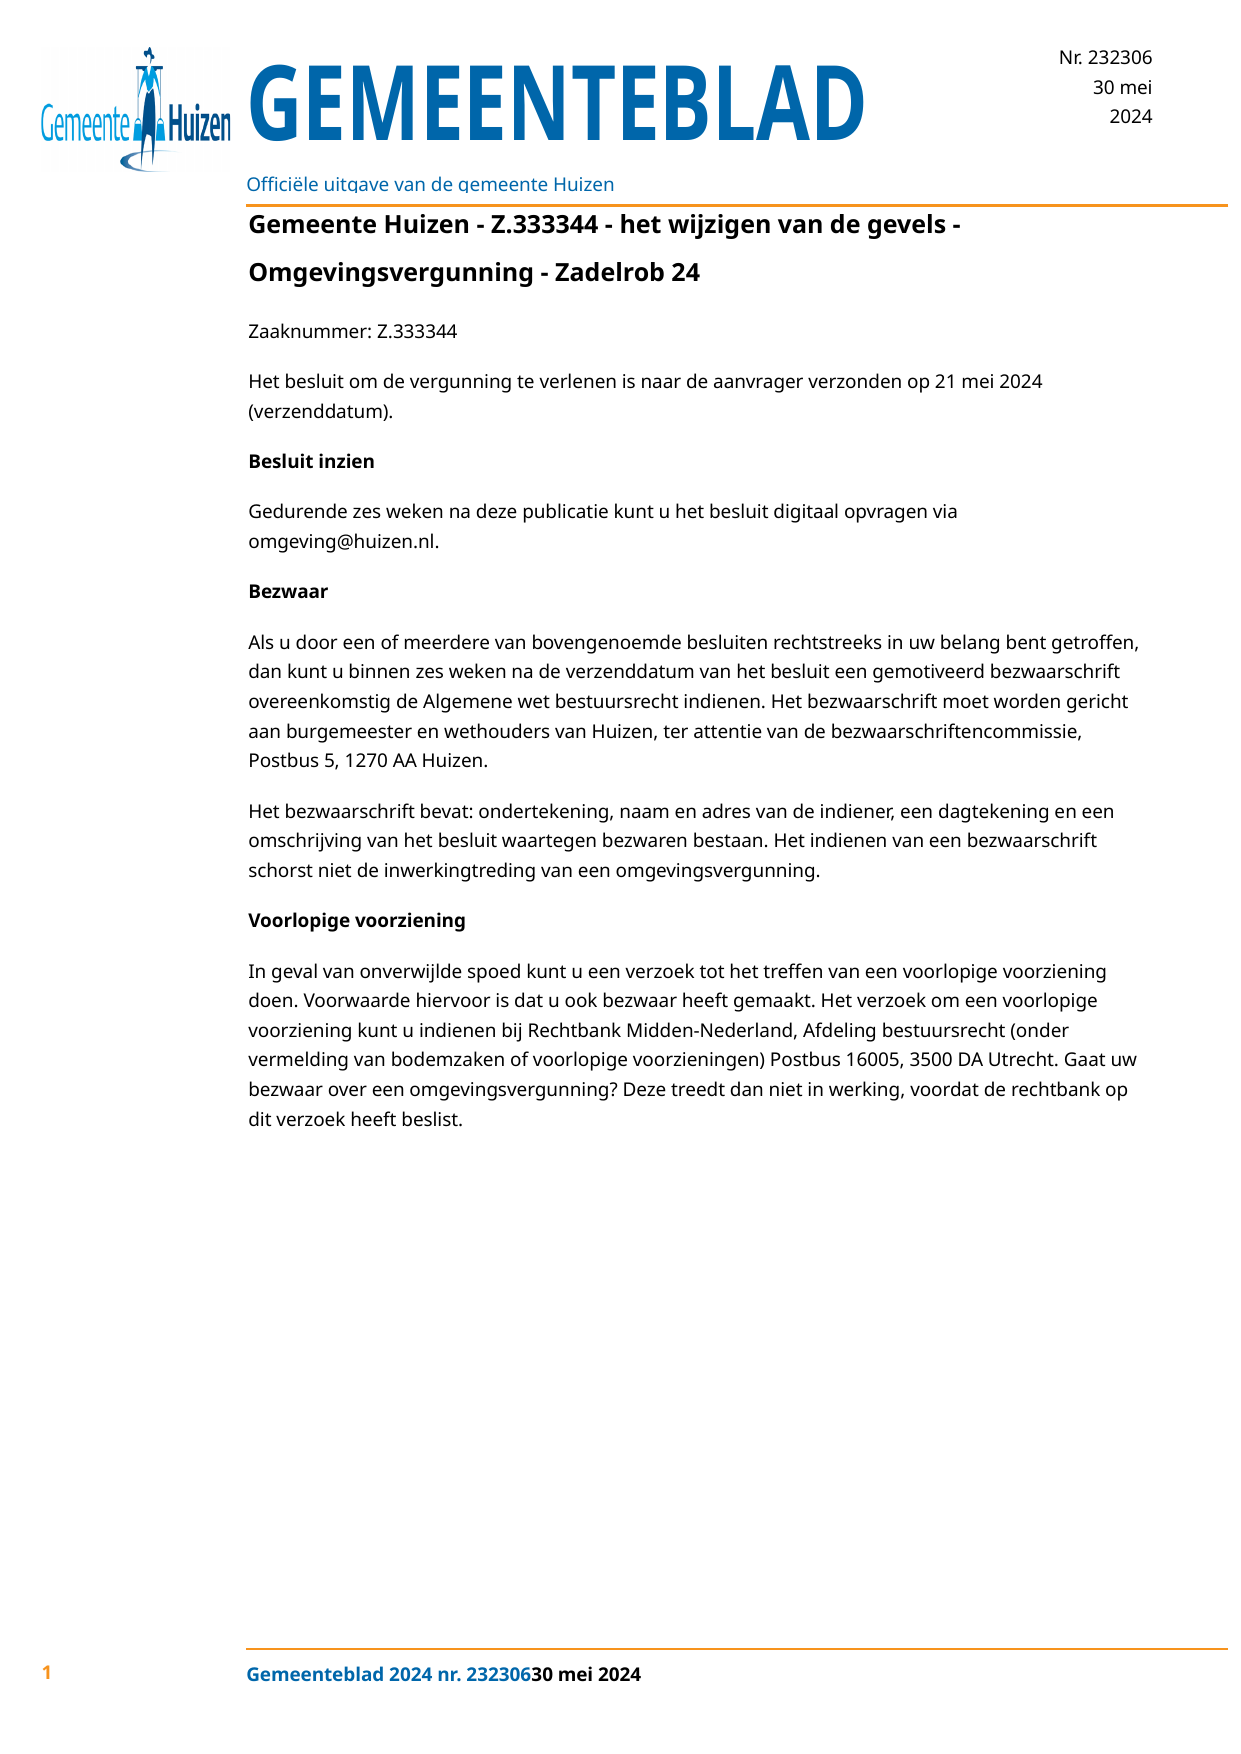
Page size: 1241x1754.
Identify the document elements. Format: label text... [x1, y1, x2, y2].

text Gedurende zes weken na deze publicatie kunt u het besluit digitaal opvragen via omgeving@huizen.nl. [248, 499, 1152, 554]
text Bezwaar [248, 579, 1152, 604]
picture [41, 47, 231, 172]
text Voorlopige voorziening [248, 907, 1152, 933]
text Besluit inzien [248, 448, 1152, 474]
text Gemeente Huizen - Z.333344 - het wijzigen van de gevels - Omgevingsvergunning - Zadelrob 24 [248, 207, 1152, 288]
text Het besluit om de vergunning te verlenen is naar de aanvrager verzonden op 21 mei 2024 (verzenddatum). [248, 368, 1152, 424]
text Zaaknummer: Z.333344 [248, 318, 1152, 344]
text Als u door een of meerdere van bovengenoemde besluiten rechtstreeks in uw belang bent getroffen, dan kunt u binnen zes weken na de verzenddatum van het besluit een gemotiveerd bezwaarschrift overeenkomstig de Algemene wet bestuursrecht indienen. Het bezwaarschrift moet worden gericht aan burgemeester en wethouders van Huizen, ter attentie van de bezwaarschriftencommissie, Postbus 5, 1270 AA Huizen. [248, 629, 1152, 773]
text Het bezwaarschrift bevat: ondertekening, naam en adres van de indiener, een dagtekening en een omschrijving van het besluit waartegen bezwaren bestaan. Het indienen van een bezwaarschrift schorst niet de inwerkingtreding van een omgevingsvergunning. [248, 798, 1152, 883]
text In geval van onverwijlde spoed kunt u een verzoek tot het treffen van een voorlopige voorziening doen. Voorwaarde hiervoor is dat u ook bezwaar heeft gemaakt. Het verzoek om een voorlopige voorziening kunt u indienen bij Rechtbank Midden-Nederland, Afdeling bestuursrecht (onder vermelding van bodemzaken of voorlopige voorzieningen) Postbus 16005, 3500 DA Utrecht. Gaat uw bezwaar over een omgevingsvergunning? Deze treedt dan niet in werking, voordat de rechtbank op dit verzoek heeft beslist. [248, 958, 1152, 1132]
